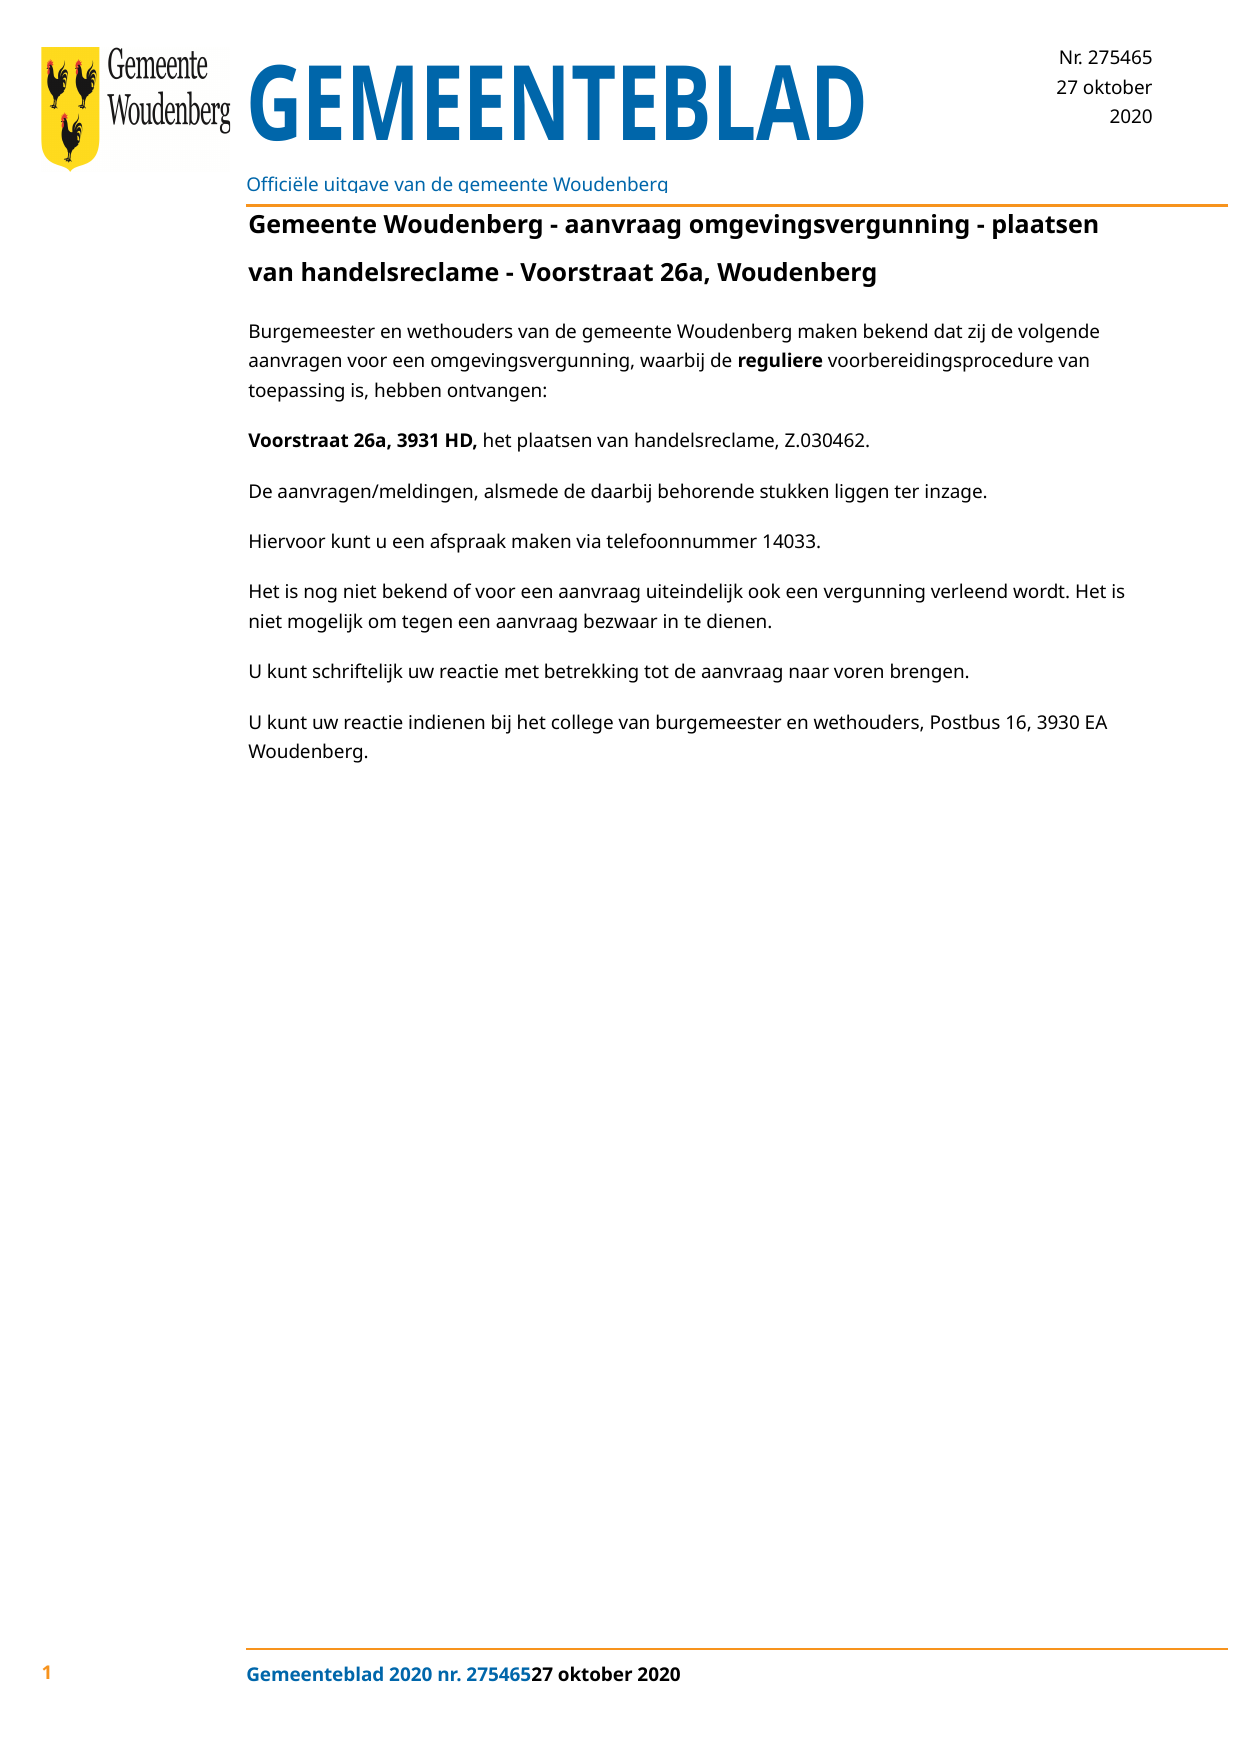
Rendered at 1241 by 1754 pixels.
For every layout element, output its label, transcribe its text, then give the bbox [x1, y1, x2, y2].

picture [41, 47, 231, 172]
text Het is nog niet bekend of voor een aanvraag uiteindelijk ook een vergunning verleend wordt. Het is niet mogelijk om tegen een aanvraag bezwaar in te dienen. [248, 579, 1152, 634]
text Gemeente Woudenberg - aanvraag omgevingsvergunning - plaatsen van handelsreclame - Voorstraat 26a, Woudenberg [248, 207, 1152, 288]
text U kunt schriftelijk uw reactie met betrekking tot de aanvraag naar voren brengen. [248, 659, 1152, 684]
text Burgemeester en wethouders van de gemeente Woudenberg maken bekend dat zij de volgende aanvragen voor een omgevingsvergunning, waarbij de reguliere voorbereidingsprocedure van toepassing is, hebben ontvangen: [248, 318, 1152, 403]
text U kunt uw reactie indienen bij het college van burgemeester en wethouders, Postbus 16, 3930 EA Woudenberg. [248, 709, 1152, 764]
text Hiervoor kunt u een afspraak maken via telefoonnummer 14033. [248, 528, 1152, 554]
text Voorstraat 26a, 3931 HD, het plaatsen van handelsreclame, Z.030462. [248, 427, 1152, 453]
text De aanvragen/meldingen, alsmede de daarbij behorende stukken liggen ter inzage. [248, 478, 1152, 504]
